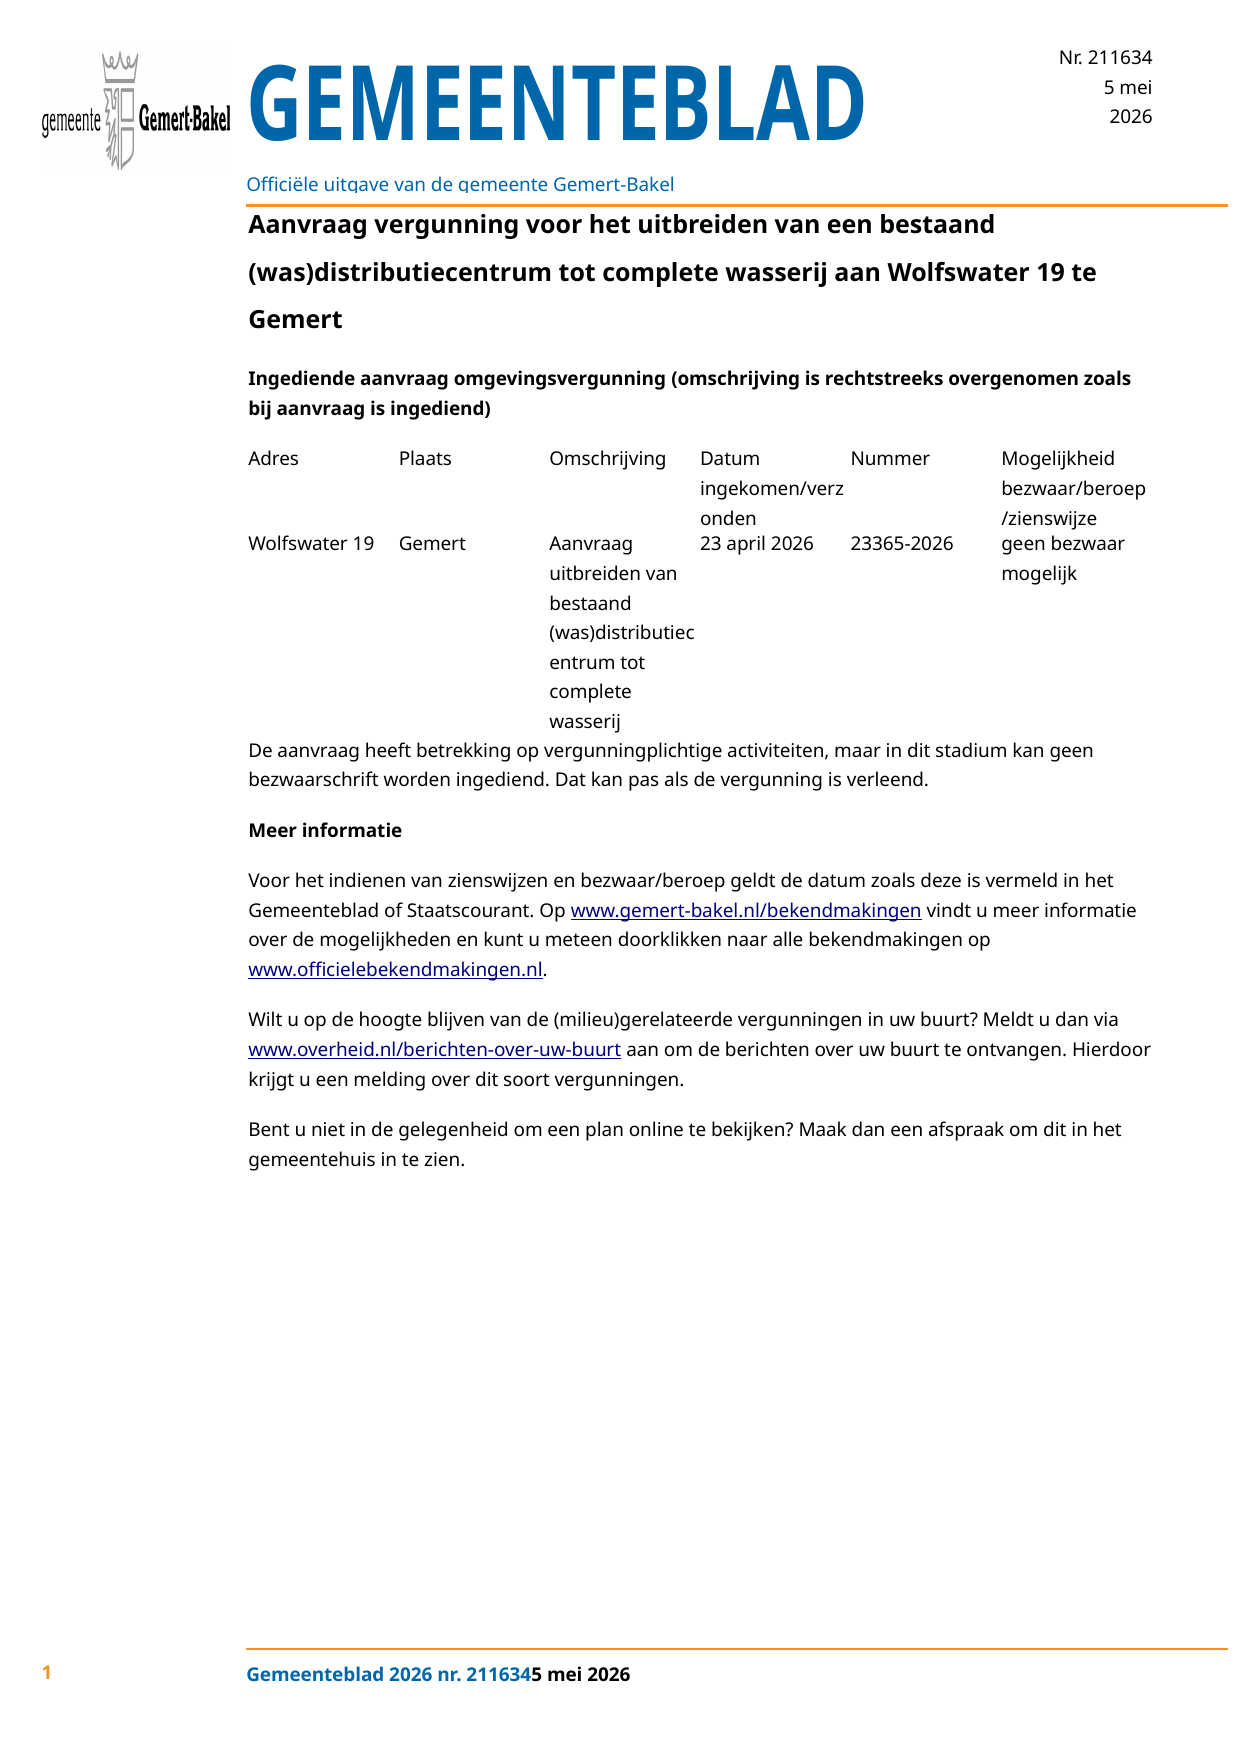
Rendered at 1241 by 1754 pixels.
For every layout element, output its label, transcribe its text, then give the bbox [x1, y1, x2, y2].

text Voor het indienen van zienswijzen en bezwaar/beroep geldt de datum zoals deze is vermeld in het Gemeenteblad of Staatscourant. Op www.gemert-bakel.nl/bekendmakingen vindt u meer informatie over de mogelijkheden en kunt u meteen doorklikken naar alle bekendmakingen op www.officielebekendmakingen.nl. [248, 867, 1152, 982]
table_header Mogelijkheid bezwaar/beroep/zienswijze [1001, 446, 1152, 531]
table_header Datum ingekomen/verzonden [700, 446, 850, 531]
text De aanvraag heeft betrekking op vergunningplichtige activiteiten, maar in dit stadium kan geen bezwaarschrift worden ingediend. Dat kan pas als de vergunning is verleend. [248, 737, 1152, 792]
table_header Plaats [399, 446, 549, 531]
table_cell 23 april 2026 [700, 531, 850, 734]
text Wilt u op de hoogte blijven van de (milieu)gerelateerde vergunningen in uw buurt? Meldt u dan via www.overheid.nl/berichten-over-uw-buurt aan om de berichten over uw buurt te ontvangen. Hierdoor krijgt u een melding over dit soort vergunningen. [248, 1007, 1152, 1091]
table_cell geen bezwaar mogelijk [1001, 531, 1152, 734]
text Bent u niet in de gelegenheid om een plan online te bekijken? Maak dan een afspraak om dit in het gemeentehuis in te zien. [248, 1116, 1152, 1171]
table_header Omschrijving [549, 446, 700, 531]
table_header Nummer [850, 446, 1001, 531]
table_header Adres [248, 446, 398, 531]
text Aanvraag vergunning voor het uitbreiden van een bestaand (was)distributiecentrum tot complete wasserij aan Wolfswater 19 te Gemert [248, 207, 1152, 336]
table_cell Wolfswater 19 [248, 531, 398, 734]
text Ingediende aanvraag omgevingsvergunning (omschrijving is rechtstreeks overgenomen zoals bij aanvraag is ingediend) [248, 366, 1152, 421]
table_cell Aanvraag uitbreiden van bestaand (was)distributiecentrum tot complete wasserij [549, 531, 700, 734]
picture [41, 47, 231, 172]
text Meer informatie [248, 817, 1152, 843]
table_cell Gemert [399, 531, 549, 734]
table_cell 23365-2026 [850, 531, 1001, 734]
